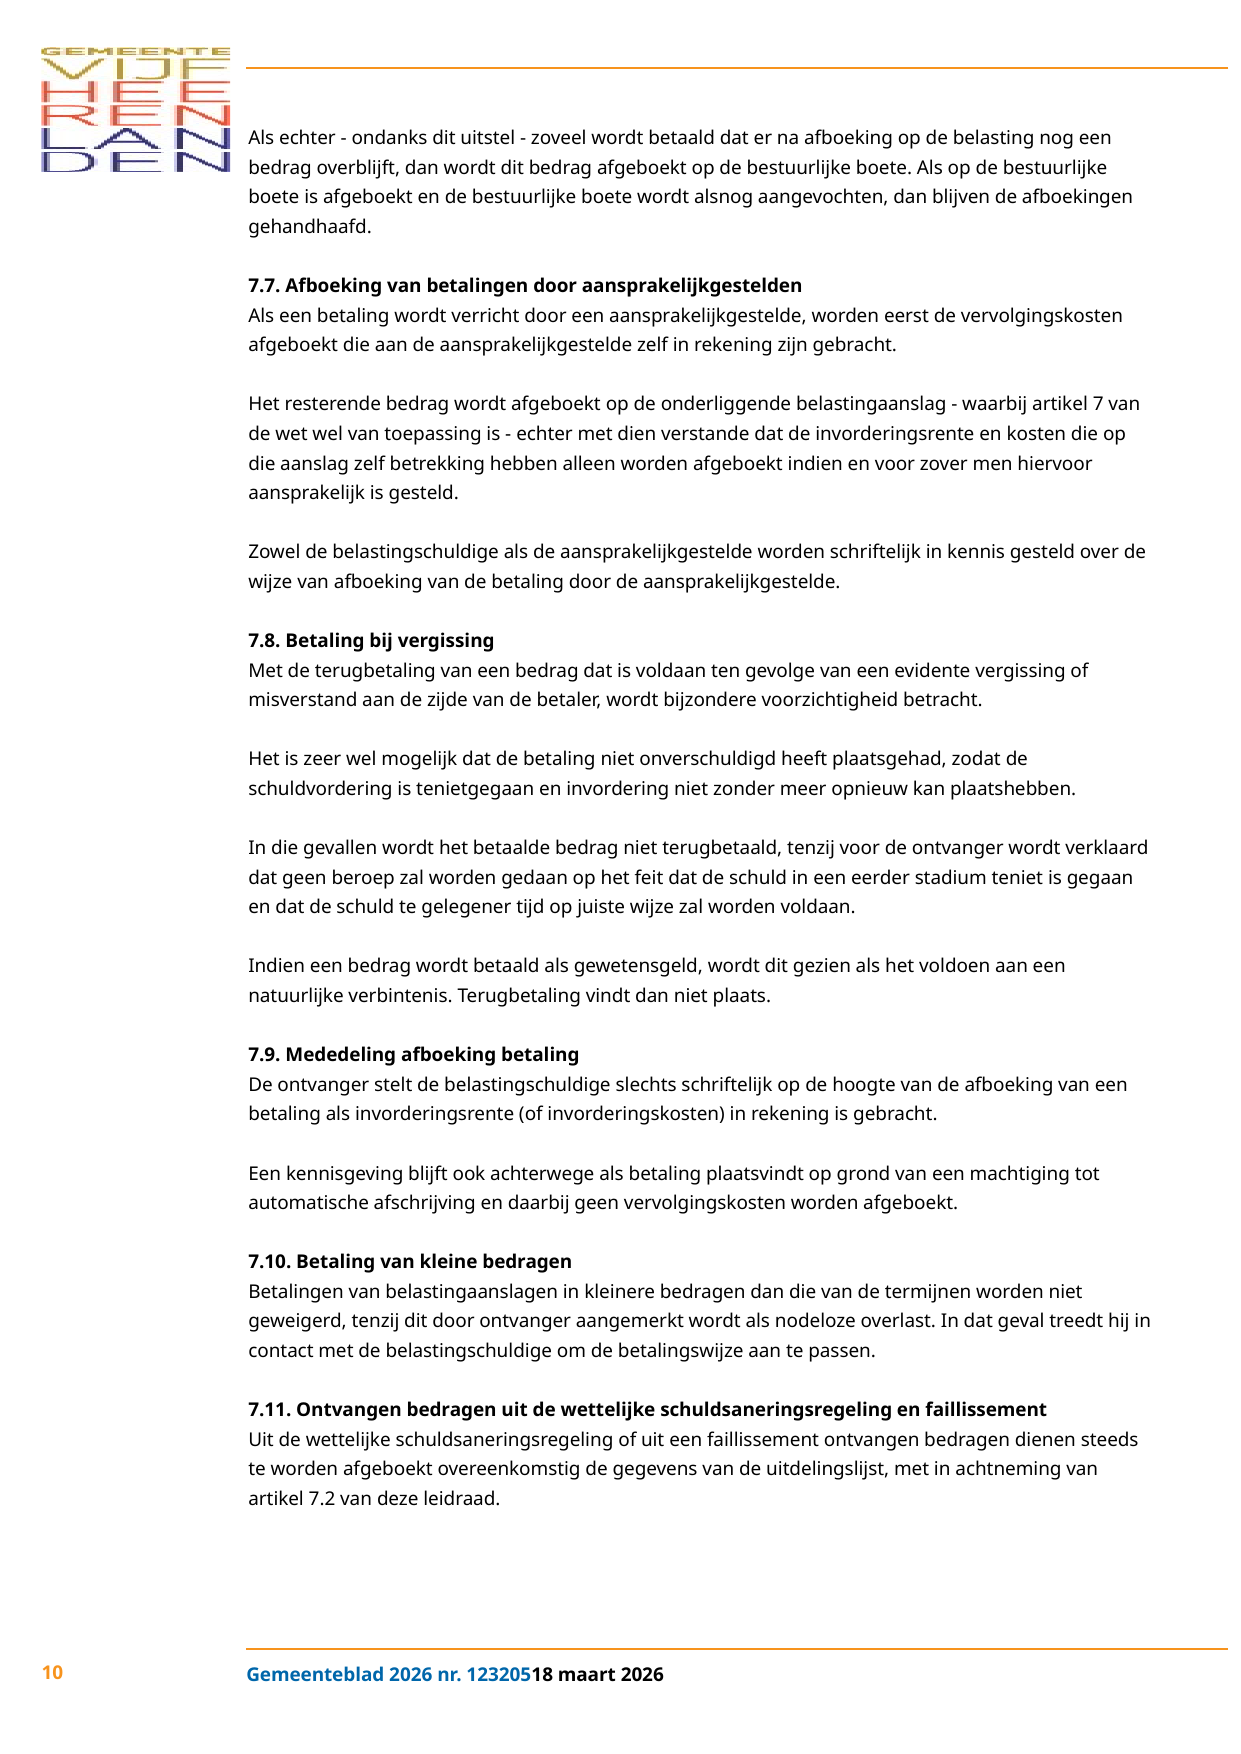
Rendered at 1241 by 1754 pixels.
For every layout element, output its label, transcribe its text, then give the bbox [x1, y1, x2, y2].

text Zowel de belastingschuldige als de aansprakelijkgestelde worden schriftelijk in kennis gesteld over de wijze van afboeking van de betaling door de aansprakelijkgestelde. [248, 538, 1152, 594]
text 7.10. Betaling van kleine bedragen [248, 1248, 1152, 1274]
picture [41, 47, 231, 172]
text Het resterende bedrag wordt afgeboekt op de onderliggende belastingaanslag - waarbij artikel 7 van de wet wel van toepassing is - echter met dien verstande dat de invorderingsrente en kosten die op die aanslag zelf betrekking hebben alleen worden afgeboekt indien en voor zover men hiervoor aansprakelijk is gesteld. [248, 391, 1152, 505]
text Indien een bedrag wordt betaald als gewetensgeld, wordt dit gezien als het voldoen aan een natuurlijke verbintenis. Terugbetaling vindt dan niet plaats. [248, 953, 1152, 1008]
text 7.9. Mededeling afboeking betaling [248, 1041, 1152, 1067]
text Een kennisgeving blijft ook achterwege als betaling plaatsvindt op grond van een machtiging tot automatische afschrijving en daarbij geen vervolgingskosten worden afgeboekt. [248, 1160, 1152, 1215]
text Uit de wettelijke schuldsaneringsregeling of uit een faillissement ontvangen bedragen dienen steeds te worden afgeboekt overeenkomstig de gegevens van de uitdelingslijst, met in achtneming van artikel 7.2 van deze leidraad. [248, 1426, 1152, 1511]
text Als echter - ondanks dit uitstel - zoveel wordt betaald dat er na afboeking op de belasting nog een bedrag overblijft, dan wordt dit bedrag afgeboekt op de bestuurlijke boete. Als op de bestuurlijke boete is afgeboekt en de bestuurlijke boete wordt alsnog aangevochten, dan blijven de afboekingen gehandhaafd. [248, 124, 1152, 239]
text 7.7. Afboeking van betalingen door aansprakelijkgestelden [248, 272, 1152, 298]
text Betalingen van belastingaanslagen in kleinere bedragen dan die van de termijnen worden niet geweigerd, tenzij dit door ontvanger aangemerkt wordt als nodeloze overlast. In dat geval treedt hij in contact met de belastingschuldige om de betalingswijze aan te passen. [248, 1278, 1152, 1363]
text 7.11. Ontvangen bedragen uit de wettelijke schuldsaneringsregeling en faillissement [248, 1396, 1152, 1422]
text 7.8. Betaling bij vergissing [248, 627, 1152, 653]
text Het is zeer wel mogelijk dat de betaling niet onverschuldigd heeft plaatsgehad, zodat de schuldvordering is tenietgegaan en invordering niet zonder meer opnieuw kan plaatshebben. [248, 746, 1152, 801]
text De ontvanger stelt de belastingschuldige slechts schriftelijk op de hoogte van de afboeking van een betaling als invorderingsrente (of invorderingskosten) in rekening is gebracht. [248, 1071, 1152, 1126]
text Met de terugbetaling van een bedrag dat is voldaan ten gevolge van een evidente vergissing of misverstand aan de zijde van de betaler, wordt bijzondere voorzichtigheid betracht. [248, 657, 1152, 712]
text Als een betaling wordt verricht door een aansprakelijkgestelde, worden eerst de vervolgingskosten afgeboekt die aan de aansprakelijkgestelde zelf in rekening zijn gebracht. [248, 302, 1152, 357]
text In die gevallen wordt het betaalde bedrag niet terugbetaald, tenzij voor de ontvanger wordt verklaard dat geen beroep zal worden gedaan op het feit dat de schuld in een eerder stadium teniet is gegaan en dat de schuld te gelegener tijd op juiste wijze zal worden voldaan. [248, 834, 1152, 919]
